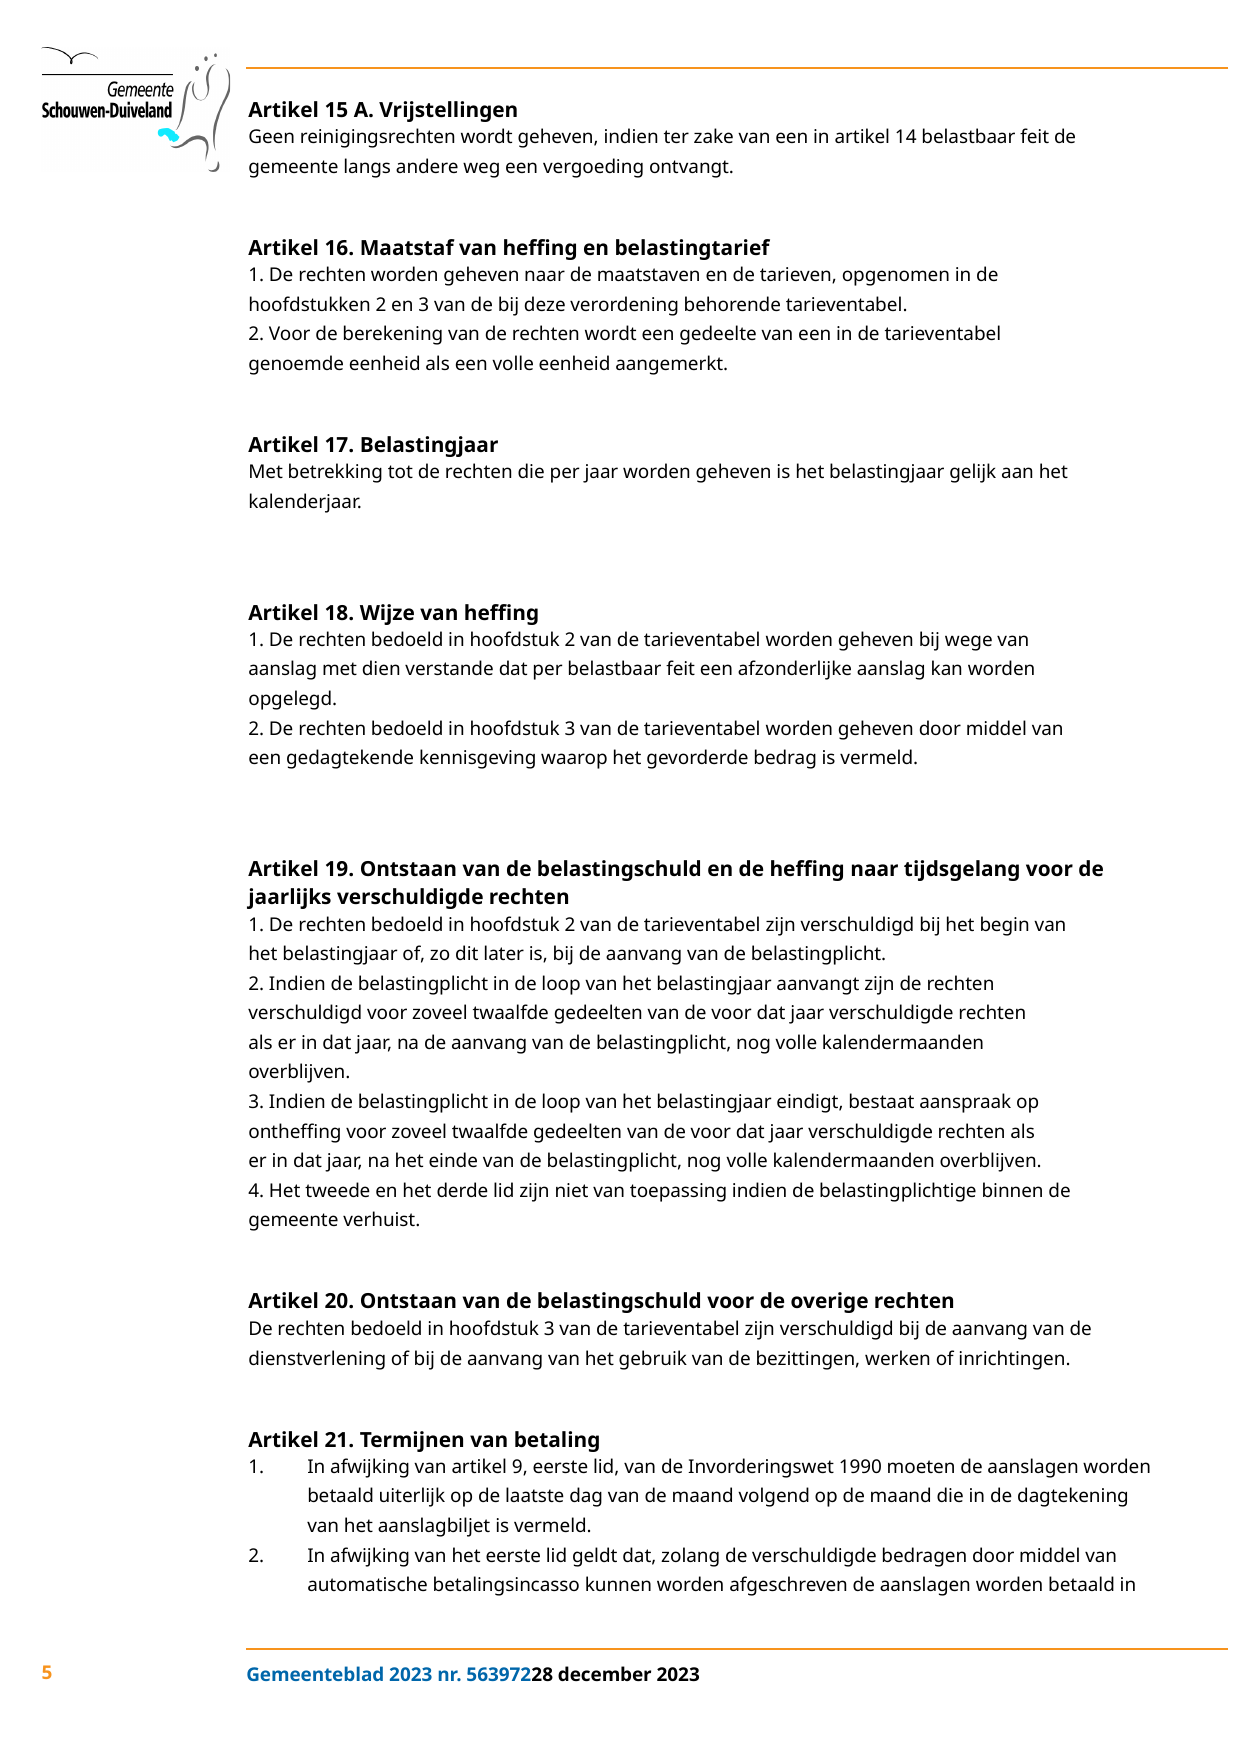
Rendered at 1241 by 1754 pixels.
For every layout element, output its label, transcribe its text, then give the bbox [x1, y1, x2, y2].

text ontheffing voor zoveel twaalfde gedeelten van de voor dat jaar verschuldigde rechten als [248, 1118, 1152, 1144]
text Met betrekking tot de rechten die per jaar worden geheven is het belastingjaar gelijk aan het kalenderjaar. [248, 458, 1152, 514]
text Artikel 15 A. Vrijstellingen [248, 95, 1152, 123]
text De rechten bedoeld in hoofdstuk 3 van de tarieventabel zijn verschuldigd bij de aanvang van de dienstverlening of bij de aanvang van het gebruik van de bezittingen, werken of inrichtingen. [248, 1315, 1152, 1370]
list In afwijking van artikel 9, eerste lid, van de Invorderingswet 1990 moeten de aanslagen worden betaald uiterlijk op de laatste dag van de maand volgend op de maand die in de dagtekening van het aanslagbiljet is vermeld. [248, 1453, 1152, 1538]
text Artikel 17. Belastingjaar [248, 430, 1152, 458]
text als er in dat jaar, na de aanvang van de belastingplicht, nog volle kalendermaanden [248, 1029, 1152, 1055]
text Artikel 21. Termijnen van betaling [248, 1425, 1152, 1453]
text 1. De rechten bedoeld in hoofdstuk 2 van de tarieventabel zijn verschuldigd bij het begin van [248, 911, 1152, 937]
text er in dat jaar, na het einde van de belastingplicht, nog volle kalendermaanden overblijven. [248, 1147, 1152, 1173]
text verschuldigd voor zoveel twaalfde gedeelten van de voor dat jaar verschuldigde rechten [248, 999, 1152, 1025]
text genoemde eenheid als een volle eenheid aangemerkt. [248, 350, 1152, 376]
text 3. Indien de belastingplicht in de loop van het belastingjaar eindigt, bestaat aanspraak op [248, 1088, 1152, 1114]
text het belastingjaar of, zo dit later is, bij de aanvang van de belastingplicht. [248, 940, 1152, 966]
text hoofdstukken 2 en 3 van de bij deze verordening behorende tarieventabel. [248, 291, 1152, 317]
text aanslag met dien verstande dat per belastbaar feit een afzonderlijke aanslag kan worden [248, 656, 1152, 681]
text 2. De rechten bedoeld in hoofdstuk 3 van de tarieventabel worden geheven door middel van [248, 715, 1152, 741]
text 1. De rechten bedoeld in hoofdstuk 2 van de tarieventabel worden geheven bij wege van [248, 626, 1152, 652]
text 4. Het tweede en het derde lid zijn niet van toepassing indien de belastingplichtige binnen de [248, 1177, 1152, 1203]
text een gedagtekende kennisgeving waarop het gevorderde bedrag is vermeld. [248, 744, 1152, 770]
text overblijven. [248, 1059, 1152, 1084]
text gemeente verhuist. [248, 1207, 1152, 1232]
picture [41, 47, 231, 172]
text Artikel 20. Ontstaan van de belastingschuld voor de overige rechten [248, 1287, 1152, 1315]
text Artikel 16. Maatstaf van heffing en belastingtarief [248, 233, 1152, 261]
text Artikel 18. Wijze van heffing [248, 598, 1152, 626]
text opgelegd. [248, 685, 1152, 711]
text 1. De rechten worden geheven naar de maatstaven en de tarieven, opgenomen in de [248, 261, 1152, 287]
text 2. Indien de belastingplicht in de loop van het belastingjaar aanvangt zijn de rechten [248, 970, 1152, 996]
text Artikel 19. Ontstaan van de belastingschuld en de heffing naar tijdsgelang voor de jaarlijks verschuldigde rechten [248, 854, 1152, 911]
text 2. Voor de berekening van de rechten wordt een gedeelte van een in de tarieventabel [248, 320, 1152, 346]
list In afwijking van het eerste lid geldt dat, zolang de verschuldigde bedragen door middel van automatische betalingsincasso kunnen worden afgeschreven de aanslagen worden betaald in [248, 1542, 1152, 1597]
text Geen reinigingsrechten wordt geheven, indien ter zake van een in artikel 14 belastbaar feit de gemeente langs andere weg een vergoeding ontvangt. [248, 123, 1152, 178]
